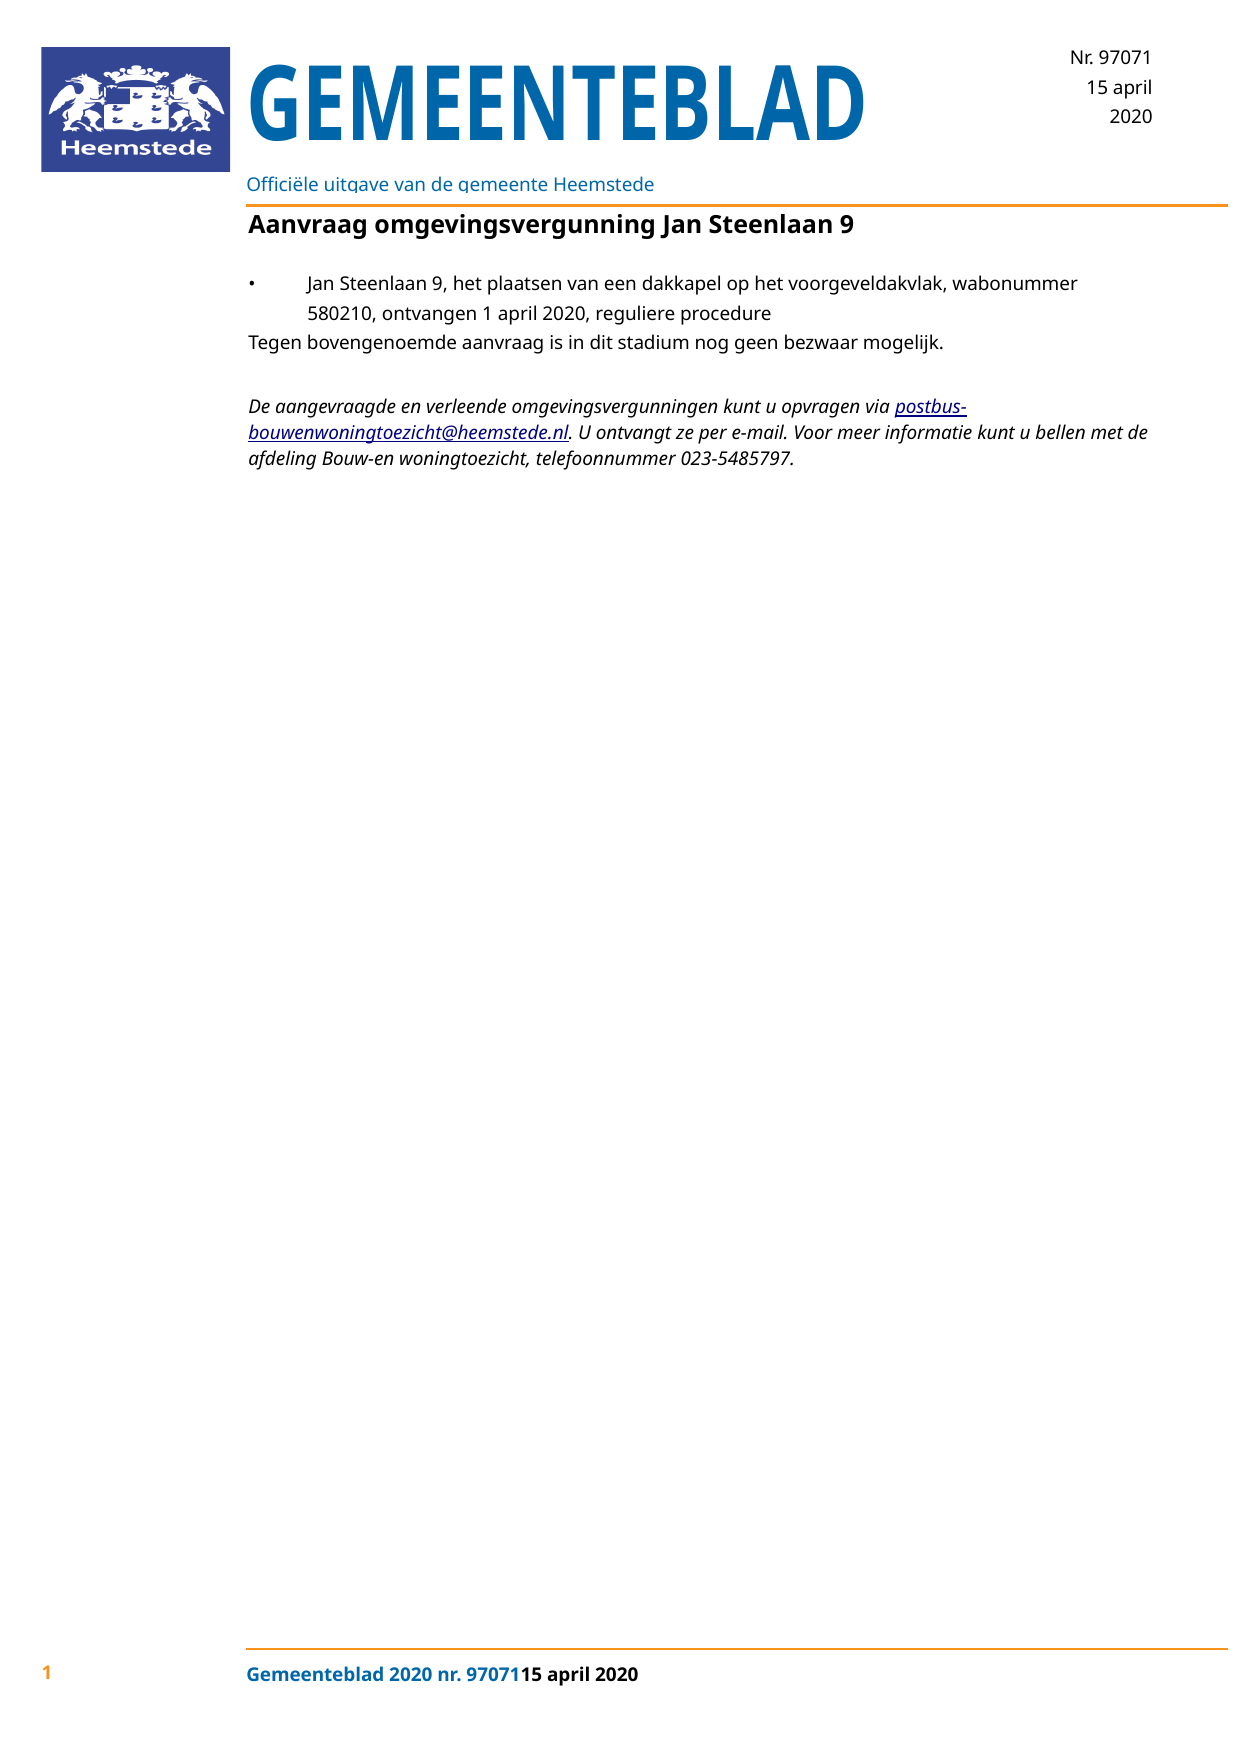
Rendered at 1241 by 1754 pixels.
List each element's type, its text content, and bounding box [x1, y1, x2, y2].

text Aanvraag omgevingsvergunning Jan Steenlaan 9 [248, 207, 1152, 241]
picture [41, 47, 231, 172]
text Tegen bovengenoemde aanvraag is in dit stadium nog geen bezwaar mogelijk. [248, 329, 1152, 355]
list Jan Steenlaan 9, het plaatsen van een dakkapel op het voorgeveldakvlak, wabonummer 580210, ontvangen 1 april 2020, reguliere procedure [248, 270, 1152, 326]
text De aangevraagde en verleende omgevingsvergunningen kunt u opvragen via postbus-bouwenwoningtoezicht@heemstede.nl. U ontvangt ze per e-mail. Voor meer informatie kunt u bellen met de afdeling Bouw-en woningtoezicht, telefoonnummer 023-5485797. [248, 393, 1152, 471]
